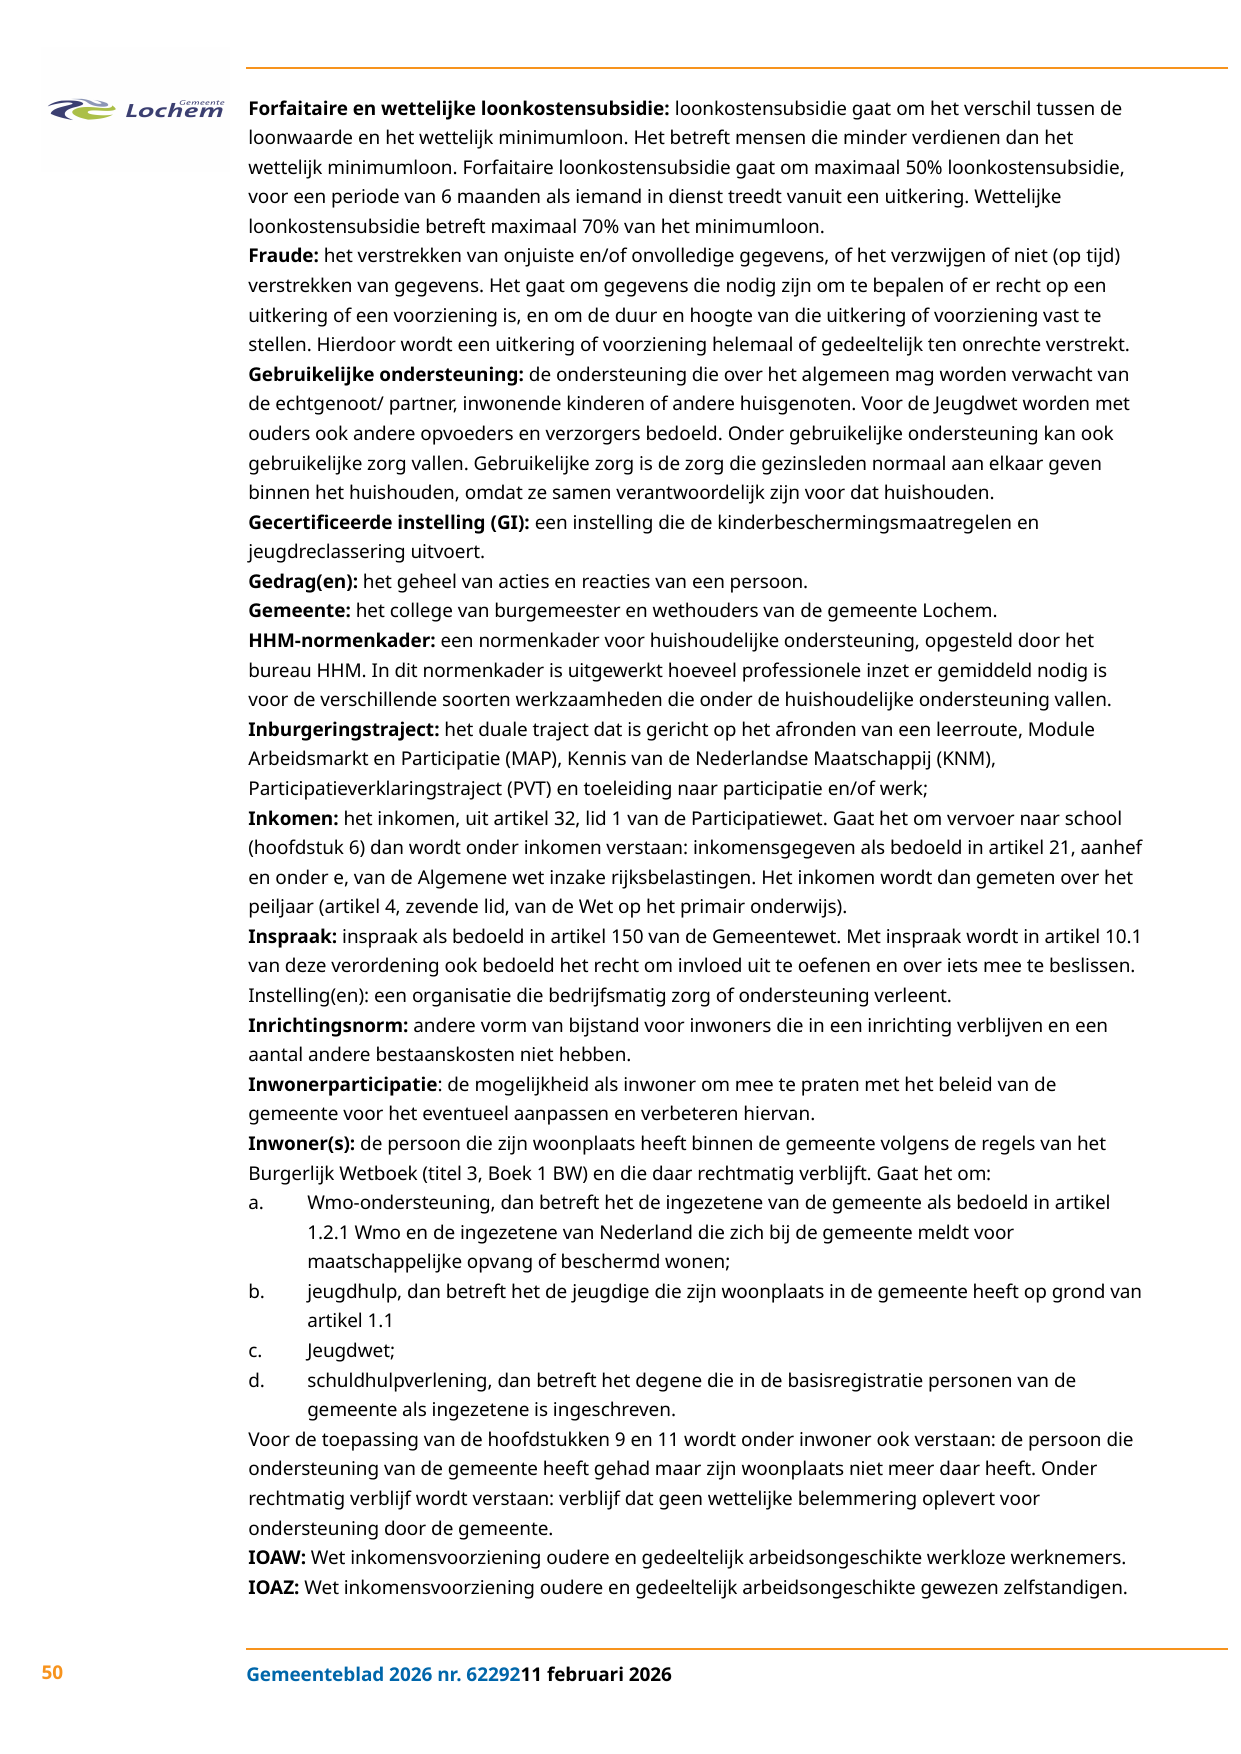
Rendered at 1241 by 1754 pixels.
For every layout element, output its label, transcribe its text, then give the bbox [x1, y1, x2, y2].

picture [41, 47, 231, 172]
list schuldhulpverlening, dan betreft het degene die in de basisregistratie personen van de gemeente als ingezetene is ingeschreven. [248, 1367, 1152, 1422]
text Inkomen: het inkomen, uit artikel 32, lid 1 van de Participatiewet. Gaat het om vervoer naar school (hoofdstuk 6) dan wordt onder inkomen verstaan: inkomensgegeven als bedoeld in artikel 21, aanhef en onder e, van de Algemene wet inzake rijksbelastingen. Het inkomen wordt dan gemeten over het peiljaar (artikel 4, zevende lid, van de Wet op het primair onderwijs). [248, 805, 1152, 919]
text Gebruikelijke ondersteuning: de ondersteuning die over het algemeen mag worden verwacht van de echtgenoot/ partner, inwonende kinderen of andere huisgenoten. Voor de Jeugdwet worden met ouders ook andere opvoeders en verzorgers bedoeld. Onder gebruikelijke ondersteuning kan ook gebruikelijke zorg vallen. Gebruikelijke zorg is de zorg die gezinsleden normaal aan elkaar geven binnen het huishouden, omdat ze samen verantwoordelijk zijn voor dat huishouden. [248, 361, 1152, 505]
text IOAZ: Wet inkomensvoorziening oudere en gedeeltelijk arbeidsongeschikte gewezen zelfstandigen. [248, 1574, 1152, 1600]
text Inwonerparticipatie: de mogelijkheid als inwoner om mee te praten met het beleid van de gemeente voor het eventueel aanpassen en verbeteren hiervan. [248, 1071, 1152, 1126]
text Fraude: het verstrekken van onjuiste en/of onvolledige gegevens, of het verzwijgen of niet (op tijd) verstrekken van gegevens. Het gaat om gegevens die nodig zijn om te bepalen of er recht op een uitkering of een voorziening is, en om de duur en hoogte van die uitkering of voorziening vast te stellen. Hierdoor wordt een uitkering of voorziening helemaal of gedeeltelijk ten onrechte verstrekt. [248, 243, 1152, 357]
text HHM-normenkader: een normenkader voor huishoudelijke ondersteuning, opgesteld door het bureau HHM. In dit normenkader is uitgewerkt hoeveel professionele inzet er gemiddeld nodig is voor de verschillende soorten werkzaamheden die onder de huishoudelijke ondersteuning vallen. [248, 627, 1152, 712]
list Jeugdwet; [248, 1337, 1152, 1363]
text Inrichtingsnorm: andere vorm van bijstand voor inwoners die in een inrichting verblijven en een aantal andere bestaanskosten niet hebben. [248, 1012, 1152, 1067]
text Gemeente: het college van burgemeester en wethouders van de gemeente Lochem. [248, 598, 1152, 623]
text Gedrag(en): het geheel van acties en reacties van een persoon. [248, 568, 1152, 594]
text IOAW: Wet inkomensvoorziening oudere en gedeeltelijk arbeidsongeschikte werkloze werknemers. [248, 1544, 1152, 1570]
text Inwoner(s): de persoon die zijn woonplaats heeft binnen de gemeente volgens de regels van het Burgerlijk Wetboek (titel 3, Boek 1 BW) en die daar rechtmatig verblijft. Gaat het om: [248, 1130, 1152, 1186]
text Forfaitaire en wettelijke loonkostensubsidie: loonkostensubsidie gaat om het verschil tussen de loonwaarde en het wettelijk minimumloon. Het betreft mensen die minder verdienen dan het wettelijk minimumloon. Forfaitaire loonkostensubsidie gaat om maximaal 50% loonkostensubsidie, voor een periode van 6 maanden als iemand in dienst treedt vanuit een uitkering. Wettelijke loonkostensubsidie betreft maximaal 70% van het minimumloon. [248, 95, 1152, 239]
list jeugdhulp, dan betreft het de jeugdige die zijn woonplaats in de gemeente heeft op grond van artikel 1.1 [248, 1278, 1152, 1333]
list Wmo-ondersteuning, dan betreft het de ingezetene van de gemeente als bedoeld in artikel 1.2.1 Wmo en de ingezetene van Nederland die zich bij de gemeente meldt voor maatschappelijke opvang of beschermd wonen; [248, 1189, 1152, 1274]
text Inburgeringstraject: het duale traject dat is gericht op het afronden van een leerroute, Module Arbeidsmarkt en Participatie (MAP), Kennis van de Nederlandse Maatschappij (KNM), Participatieverklaringstraject (PVT) en toeleiding naar participatie en/of werk; [248, 716, 1152, 801]
text Inspraak: inspraak als bedoeld in artikel 150 van de Gemeentewet. Met inspraak wordt in artikel 10.1 van deze verordening ook bedoeld het recht om invloed uit te oefenen en over iets mee te beslissen. Instelling(en): een organisatie die bedrijfsmatig zorg of ondersteuning verleent. [248, 923, 1152, 1008]
text Gecertificeerde instelling (GI): een instelling die de kinderbeschermingsmaatregelen en jeugdreclassering uitvoert. [248, 509, 1152, 564]
text Voor de toepassing van de hoofdstukken 9 en 11 wordt onder inwoner ook verstaan: de persoon die ondersteuning van de gemeente heeft gehad maar zijn woonplaats niet meer daar heeft. Onder rechtmatig verblijf wordt verstaan: verblijf dat geen wettelijke belemmering oplevert voor ondersteuning door de gemeente. [248, 1426, 1152, 1541]
